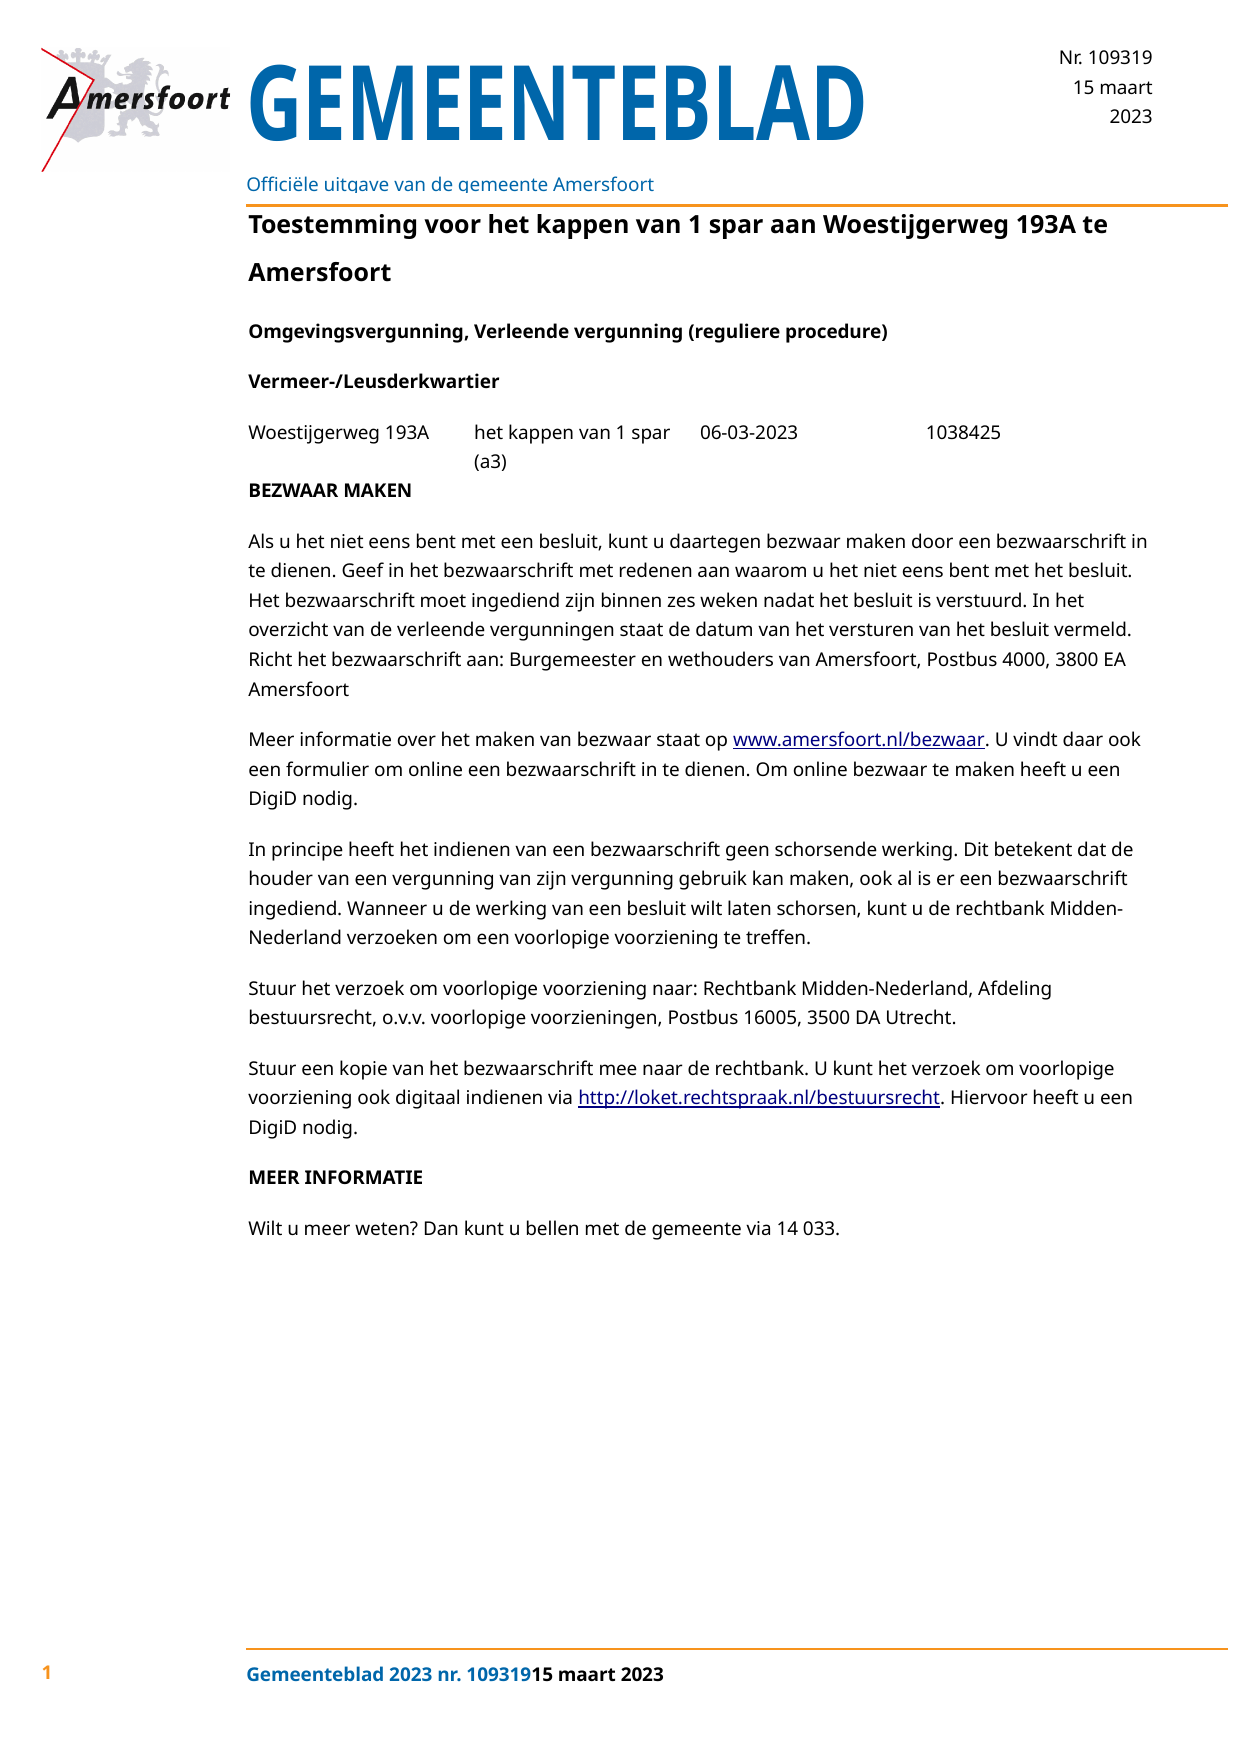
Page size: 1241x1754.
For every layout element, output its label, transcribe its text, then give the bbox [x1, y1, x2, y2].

text Vermeer-/Leusderkwartier [248, 368, 1152, 394]
text Stuur het verzoek om voorlopige voorziening naar: Rechtbank Midden-Nederland, Afdeling bestuursrecht, o.v.v. voorlopige voorzieningen, Postbus 16005, 3500 DA Utrecht. [248, 975, 1152, 1030]
text MEER INFORMATIE [248, 1164, 1152, 1190]
table_header 06-03-2023 [700, 419, 926, 474]
text Toestemming voor het kappen van 1 spar aan Woestijgerweg 193A te Amersfoort [248, 207, 1152, 288]
text Omgevingsvergunning, Verleende vergunning (reguliere procedure) [248, 318, 1152, 344]
picture [41, 47, 231, 172]
text Stuur een kopie van het bezwaarschrift mee naar de rechtbank. U kunt het verzoek om voorlopige voorziening ook digitaal indienen via http://loket.rechtspraak.nl/bestuursrecht. Hiervoor heeft u een DigiD nodig. [248, 1055, 1152, 1140]
text Wilt u meer weten? Dan kunt u bellen met de gemeente via 14 033. [248, 1215, 1152, 1241]
table_header Woestijgerweg 193A [248, 419, 474, 474]
table_header 1038425 [926, 419, 1152, 474]
text BEZWAAR MAKEN [248, 477, 1152, 503]
table_header het kappen van 1 spar (a3) [474, 419, 700, 474]
text Als u het niet eens bent met een besluit, kunt u daartegen bezwaar maken door een bezwaarschrift in te dienen. Geef in het bezwaarschrift met redenen aan waarom u het niet eens bent met het besluit. Het bezwaarschrift moet ingediend zijn binnen zes weken nadat het besluit is verstuurd. In het overzicht van de verleende vergunningen staat de datum van het versturen van het besluit vermeld. Richt het bezwaarschrift aan: Burgemeester en wethouders van Amersfoort, Postbus 4000, 3800 EA Amersfoort [248, 528, 1152, 701]
text Meer informatie over het maken van bezwaar staat op www.amersfoort.nl/bezwaar. U vindt daar ook een formulier om online een bezwaarschrift in te dienen. Om online bezwaar te maken heeft u een DigiD nodig. [248, 726, 1152, 811]
text In principe heeft het indienen van een bezwaarschrift geen schorsende werking. Dit betekent dat de houder van een vergunning van zijn vergunning gebruik kan maken, ook al is er een bezwaarschrift ingediend. Wanneer u de werking van een besluit wilt laten schorsen, kunt u de rechtbank Midden-Nederland verzoeken om een voorlopige voorziening te treffen. [248, 836, 1152, 950]
